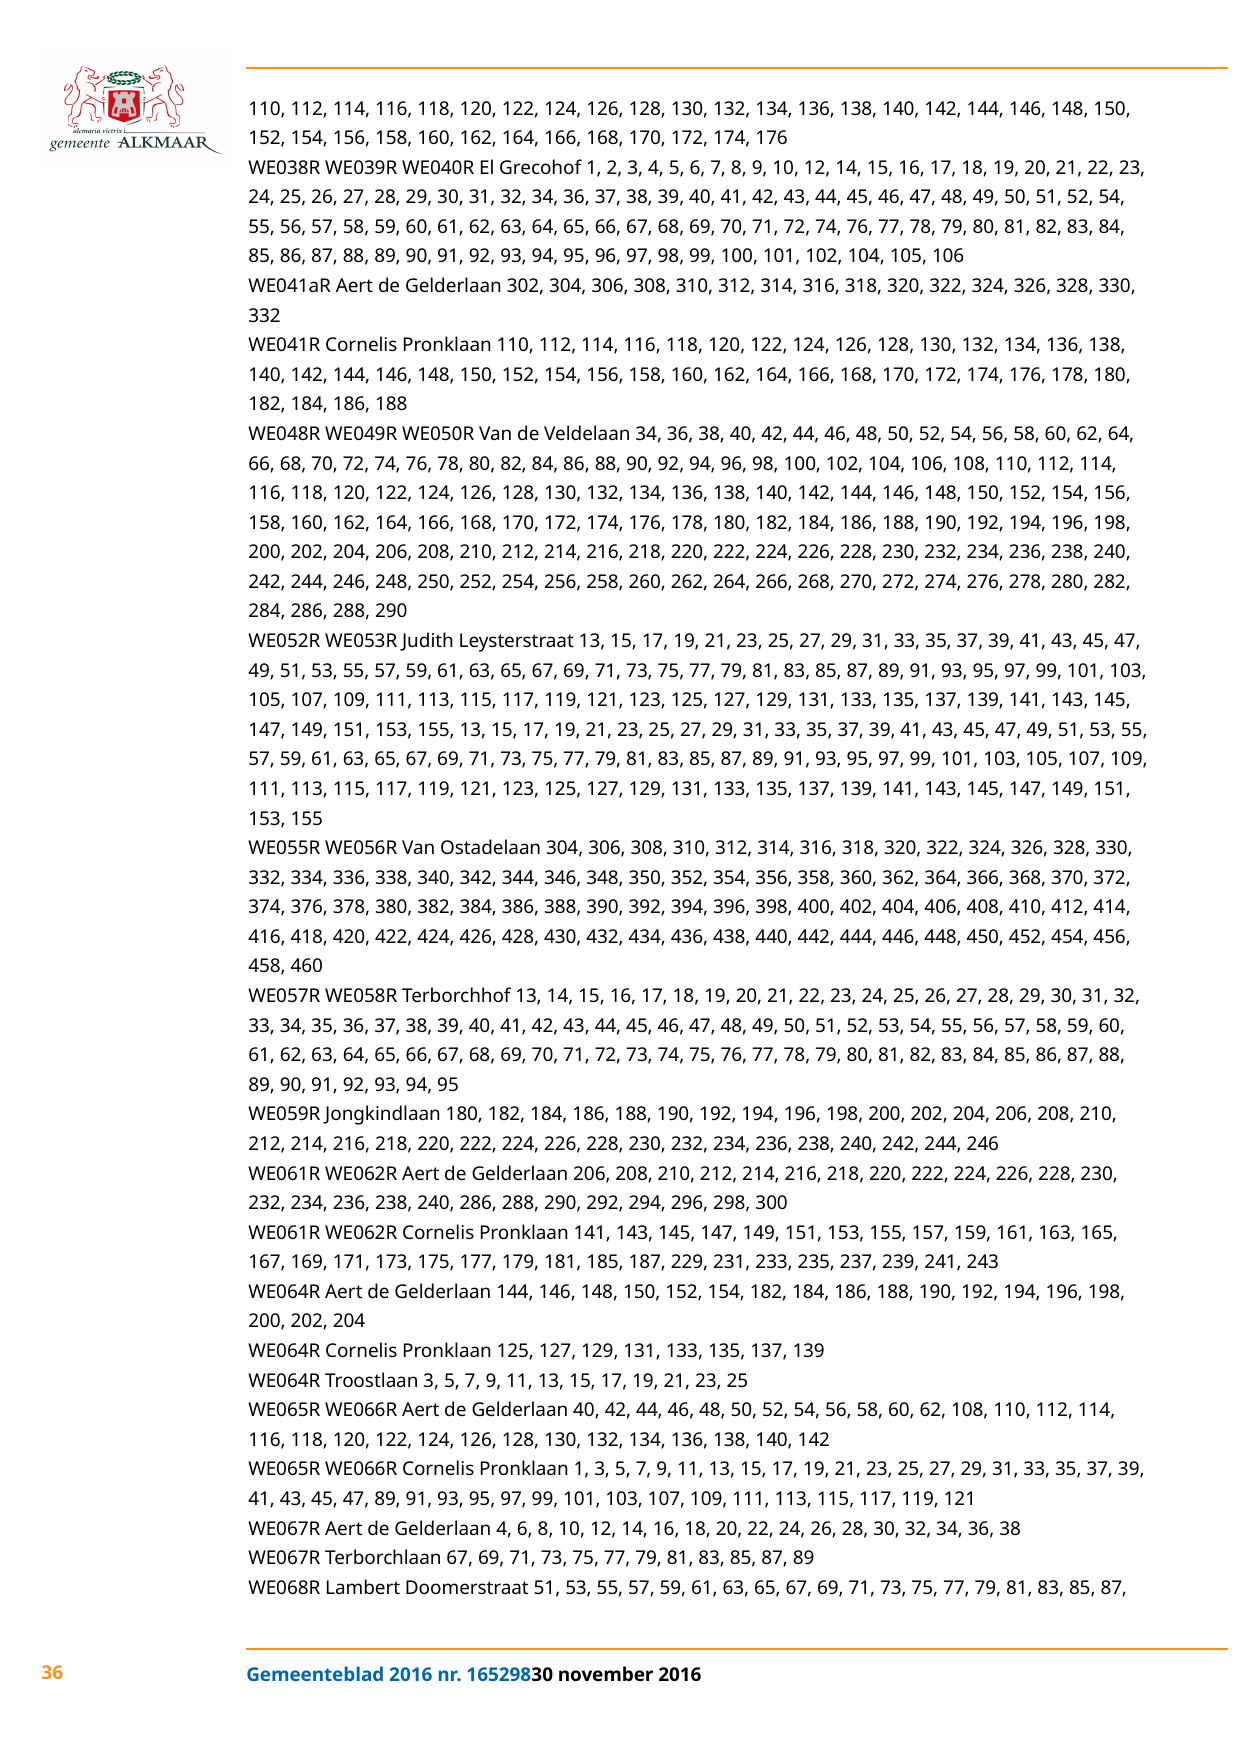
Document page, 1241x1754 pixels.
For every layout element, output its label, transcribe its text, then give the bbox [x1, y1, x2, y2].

text WE065R WE066R Aert de Gelderlaan 40, 42, 44, 46, 48, 50, 52, 54, 56, 58, 60, 62, 108, 110, 112, 114, 116, 118, 120, 122, 124, 126, 128, 130, 132, 134, 136, 138, 140, 142 [248, 1396, 1152, 1452]
picture [41, 47, 231, 172]
text WE059R Jongkindlaan 180, 182, 184, 186, 188, 190, 192, 194, 196, 198, 200, 202, 204, 206, 208, 210, 212, 214, 216, 218, 220, 222, 224, 226, 228, 230, 232, 234, 236, 238, 240, 242, 244, 246 [248, 1101, 1152, 1156]
text WE067R Terborchlaan 67, 69, 71, 73, 75, 77, 79, 81, 83, 85, 87, 89 [248, 1544, 1152, 1570]
text WE048R WE049R WE050R Van de Veldelaan 34, 36, 38, 40, 42, 44, 46, 48, 50, 52, 54, 56, 58, 60, 62, 64, 66, 68, 70, 72, 74, 76, 78, 80, 82, 84, 86, 88, 90, 92, 94, 96, 98, 100, 102, 104, 106, 108, 110, 112, 114, 116, 118, 120, 122, 124, 126, 128, 130, 132, 134, 136, 138, 140, 142, 144, 146, 148, 150, 152, 154, 156, 158, 160, 162, 164, 166, 168, 170, 172, 174, 176, 178, 180, 182, 184, 186, 188, 190, 192, 194, 196, 198, 200, 202, 204, 206, 208, 210, 212, 214, 216, 218, 220, 222, 224, 226, 228, 230, 232, 234, 236, 238, 240, 242, 244, 246, 248, 250, 252, 254, 256, 258, 260, 262, 264, 266, 268, 270, 272, 274, 276, 278, 280, 282, 284, 286, 288, 290 [248, 420, 1152, 623]
text WE064R Troostlaan 3, 5, 7, 9, 11, 13, 15, 17, 19, 21, 23, 25 [248, 1367, 1152, 1393]
text 110, 112, 114, 116, 118, 120, 122, 124, 126, 128, 130, 132, 134, 136, 138, 140, 142, 144, 146, 148, 150, 152, 154, 156, 158, 160, 162, 164, 166, 168, 170, 172, 174, 176 [248, 95, 1152, 150]
text WE061R WE062R Cornelis Pronklaan 141, 143, 145, 147, 149, 151, 153, 155, 157, 159, 161, 163, 165, 167, 169, 171, 173, 175, 177, 179, 181, 185, 187, 229, 231, 233, 235, 237, 239, 241, 243 [248, 1219, 1152, 1274]
text WE061R WE062R Aert de Gelderlaan 206, 208, 210, 212, 214, 216, 218, 220, 222, 224, 226, 228, 230, 232, 234, 236, 238, 240, 286, 288, 290, 292, 294, 296, 298, 300 [248, 1160, 1152, 1215]
text WE068R Lambert Doomerstraat 51, 53, 55, 57, 59, 61, 63, 65, 67, 69, 71, 73, 75, 77, 79, 81, 83, 85, 87, [248, 1574, 1152, 1600]
text WE065R WE066R Cornelis Pronklaan 1, 3, 5, 7, 9, 11, 13, 15, 17, 19, 21, 23, 25, 27, 29, 31, 33, 35, 37, 39, 41, 43, 45, 47, 89, 91, 93, 95, 97, 99, 101, 103, 107, 109, 111, 113, 115, 117, 119, 121 [248, 1456, 1152, 1511]
text WE067R Aert de Gelderlaan 4, 6, 8, 10, 12, 14, 16, 18, 20, 22, 24, 26, 28, 30, 32, 34, 36, 38 [248, 1515, 1152, 1541]
text WE055R WE056R Van Ostadelaan 304, 306, 308, 310, 312, 314, 316, 318, 320, 322, 324, 326, 328, 330, 332, 334, 336, 338, 340, 342, 344, 346, 348, 350, 352, 354, 356, 358, 360, 362, 364, 366, 368, 370, 372, 374, 376, 378, 380, 382, 384, 386, 388, 390, 392, 394, 396, 398, 400, 402, 404, 406, 408, 410, 412, 414, 416, 418, 420, 422, 424, 426, 428, 430, 432, 434, 436, 438, 440, 442, 444, 446, 448, 450, 452, 454, 456, 458, 460 [248, 834, 1152, 978]
text WE038R WE039R WE040R El Grecohof 1, 2, 3, 4, 5, 6, 7, 8, 9, 10, 12, 14, 15, 16, 17, 18, 19, 20, 21, 22, 23, 24, 25, 26, 27, 28, 29, 30, 31, 32, 34, 36, 37, 38, 39, 40, 41, 42, 43, 44, 45, 46, 47, 48, 49, 50, 51, 52, 54, 55, 56, 57, 58, 59, 60, 61, 62, 63, 64, 65, 66, 67, 68, 69, 70, 71, 72, 74, 76, 77, 78, 79, 80, 81, 82, 83, 84, 85, 86, 87, 88, 89, 90, 91, 92, 93, 94, 95, 96, 97, 98, 99, 100, 101, 102, 104, 105, 106 [248, 154, 1152, 268]
text WE041R Cornelis Pronklaan 110, 112, 114, 116, 118, 120, 122, 124, 126, 128, 130, 132, 134, 136, 138, 140, 142, 144, 146, 148, 150, 152, 154, 156, 158, 160, 162, 164, 166, 168, 170, 172, 174, 176, 178, 180, 182, 184, 186, 188 [248, 331, 1152, 416]
text WE052R WE053R Judith Leysterstraat 13, 15, 17, 19, 21, 23, 25, 27, 29, 31, 33, 35, 37, 39, 41, 43, 45, 47, 49, 51, 53, 55, 57, 59, 61, 63, 65, 67, 69, 71, 73, 75, 77, 79, 81, 83, 85, 87, 89, 91, 93, 95, 97, 99, 101, 103, 105, 107, 109, 111, 113, 115, 117, 119, 121, 123, 125, 127, 129, 131, 133, 135, 137, 139, 141, 143, 145, 147, 149, 151, 153, 155, 13, 15, 17, 19, 21, 23, 25, 27, 29, 31, 33, 35, 37, 39, 41, 43, 45, 47, 49, 51, 53, 55, 57, 59, 61, 63, 65, 67, 69, 71, 73, 75, 77, 79, 81, 83, 85, 87, 89, 91, 93, 95, 97, 99, 101, 103, 105, 107, 109, 111, 113, 115, 117, 119, 121, 123, 125, 127, 129, 131, 133, 135, 137, 139, 141, 143, 145, 147, 149, 151, 153, 155 [248, 627, 1152, 831]
text WE064R Aert de Gelderlaan 144, 146, 148, 150, 152, 154, 182, 184, 186, 188, 190, 192, 194, 196, 198, 200, 202, 204 [248, 1278, 1152, 1333]
text WE064R Cornelis Pronklaan 125, 127, 129, 131, 133, 135, 137, 139 [248, 1337, 1152, 1363]
text WE057R WE058R Terborchhof 13, 14, 15, 16, 17, 18, 19, 20, 21, 22, 23, 24, 25, 26, 27, 28, 29, 30, 31, 32, 33, 34, 35, 36, 37, 38, 39, 40, 41, 42, 43, 44, 45, 46, 47, 48, 49, 50, 51, 52, 53, 54, 55, 56, 57, 58, 59, 60, 61, 62, 63, 64, 65, 66, 67, 68, 69, 70, 71, 72, 73, 74, 75, 76, 77, 78, 79, 80, 81, 82, 83, 84, 85, 86, 87, 88, 89, 90, 91, 92, 93, 94, 95 [248, 982, 1152, 1097]
text WE041aR Aert de Gelderlaan 302, 304, 306, 308, 310, 312, 314, 316, 318, 320, 322, 324, 326, 328, 330, 332 [248, 272, 1152, 328]
